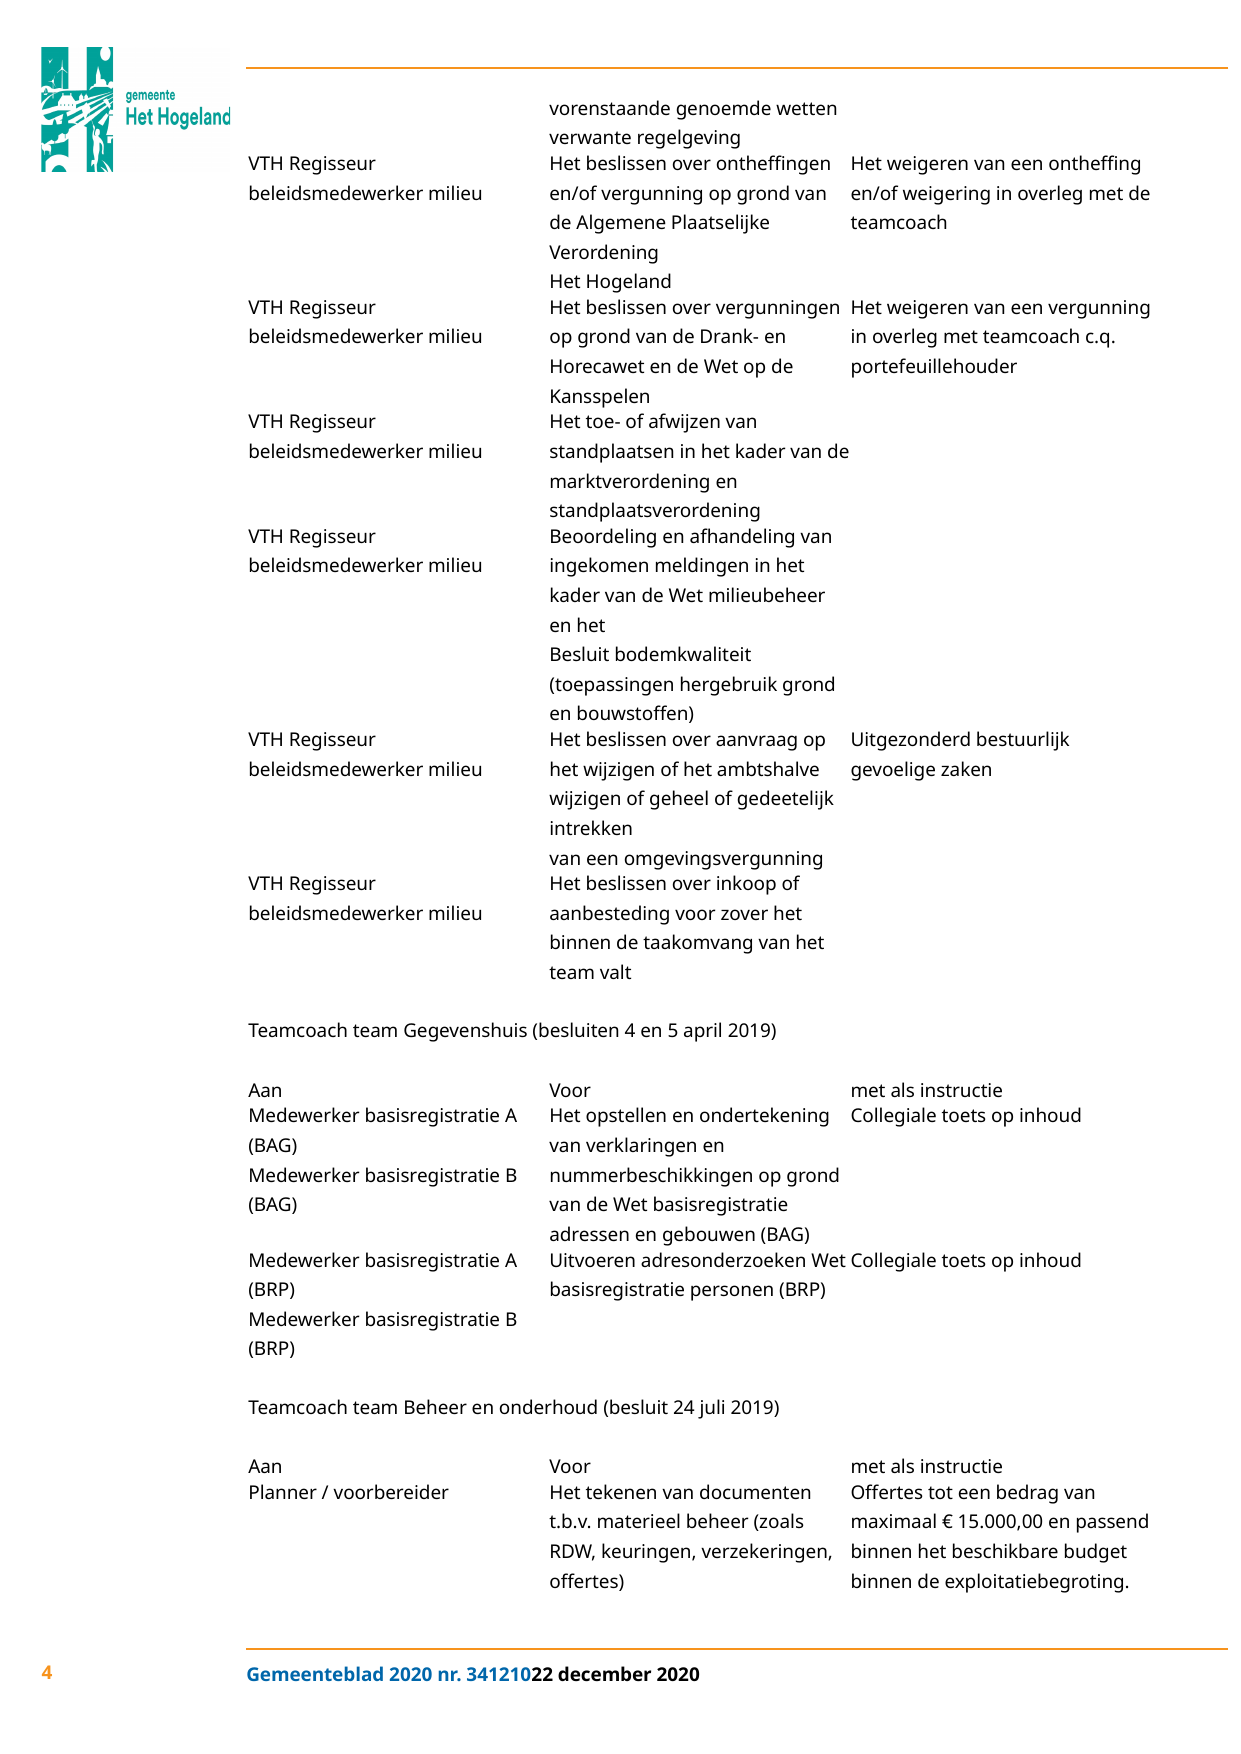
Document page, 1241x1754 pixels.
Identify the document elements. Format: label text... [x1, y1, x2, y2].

table_cell Uitgezonderd bestuurlijk gevoelige zaken [850, 726, 1152, 870]
table_cell Het opstellen en ondertekening van verklaringen en nummerbeschikkingen op grond van de Wet basisregistratie adressen en gebouwen (BAG) [549, 1103, 850, 1247]
table_cell Het beslissen over vergunningen op grond van de Drank- en Horecawet en de Wet op de Kansspelen [549, 294, 850, 409]
table_cell VTH Regisseur beleidsmedewerker milieu [248, 294, 549, 409]
table_header Aan [248, 1077, 549, 1103]
text Teamcoach team Beheer en onderhoud (besluit 24 juli 2019) [248, 1394, 1152, 1420]
table_cell [850, 409, 1152, 523]
table_header met als instructie [850, 1077, 1152, 1103]
table_cell Het beslissen over aanvraag op het wijzigen of het ambtshalve wijzigen of geheel of gedeetelijk intrekken van een omgevingsvergunning [549, 726, 850, 870]
table_cell vorenstaande genoemde wetten verwante regelgeving [549, 95, 850, 150]
table_cell VTH Regisseur beleidsmedewerker milieu [248, 726, 549, 870]
table_cell VTH Regisseur beleidsmedewerker milieu [248, 523, 549, 726]
table_cell Collegiale toets op inhoud [850, 1247, 1152, 1361]
table_cell Het beslissen over ontheffingen en/of vergunning op grond van de Algemene Plaatselijke Verordening Het Hogeland [549, 150, 850, 294]
picture [41, 47, 231, 172]
table_cell VTH Regisseur beleidsmedewerker milieu [248, 870, 549, 985]
table_cell Het toe- of afwijzen van standplaatsen in het kader van de marktverordening en standplaatsverordening [549, 409, 850, 523]
table_cell Planner / voorbereider [248, 1479, 549, 1593]
table_cell [850, 95, 1152, 150]
table_cell Het weigeren van een vergunning in overleg met teamcoach c.q. portefeuillehouder [850, 294, 1152, 409]
table_header met als instructie [850, 1453, 1152, 1479]
table_cell Medewerker basisregistratie A (BRP) Medewerker basisregistratie B (BRP) [248, 1247, 549, 1361]
table_cell Beoordeling en afhandeling van ingekomen meldingen in het kader van de Wet milieubeheer en het Besluit bodemkwaliteit (toepassingen hergebruik grond en bouwstoffen) [549, 523, 850, 726]
table_cell VTH Regisseur beleidsmedewerker milieu [248, 409, 549, 523]
table_cell Medewerker basisregistratie A (BAG) Medewerker basisregistratie B (BAG) [248, 1103, 549, 1247]
table_cell Offertes tot een bedrag van maximaal € 15.000,00 en passend binnen het beschikbare budget binnen de exploitatiebegroting. [850, 1479, 1152, 1593]
table_cell VTH Regisseur beleidsmedewerker milieu [248, 150, 549, 294]
table_cell [850, 870, 1152, 985]
table_cell Uitvoeren adresonderzoeken Wet basisregistratie personen (BRP) [549, 1247, 850, 1361]
table_cell Collegiale toets op inhoud [850, 1103, 1152, 1247]
table_cell [850, 523, 1152, 726]
table_cell [248, 95, 549, 150]
table_header Voor [549, 1077, 850, 1103]
table_header Voor [549, 1453, 850, 1479]
table_header Aan [248, 1453, 549, 1479]
table_cell Het tekenen van documenten t.b.v. materieel beheer (zoals RDW, keuringen, verzekeringen, offertes) [549, 1479, 850, 1593]
text Teamcoach team Gegevenshuis (besluiten 4 en 5 april 2019) [248, 1018, 1152, 1043]
table_cell Het weigeren van een ontheffing en/of weigering in overleg met de teamcoach [850, 150, 1152, 294]
table_cell Het beslissen over inkoop of aanbesteding voor zover het binnen de taakomvang van het team valt [549, 870, 850, 985]
